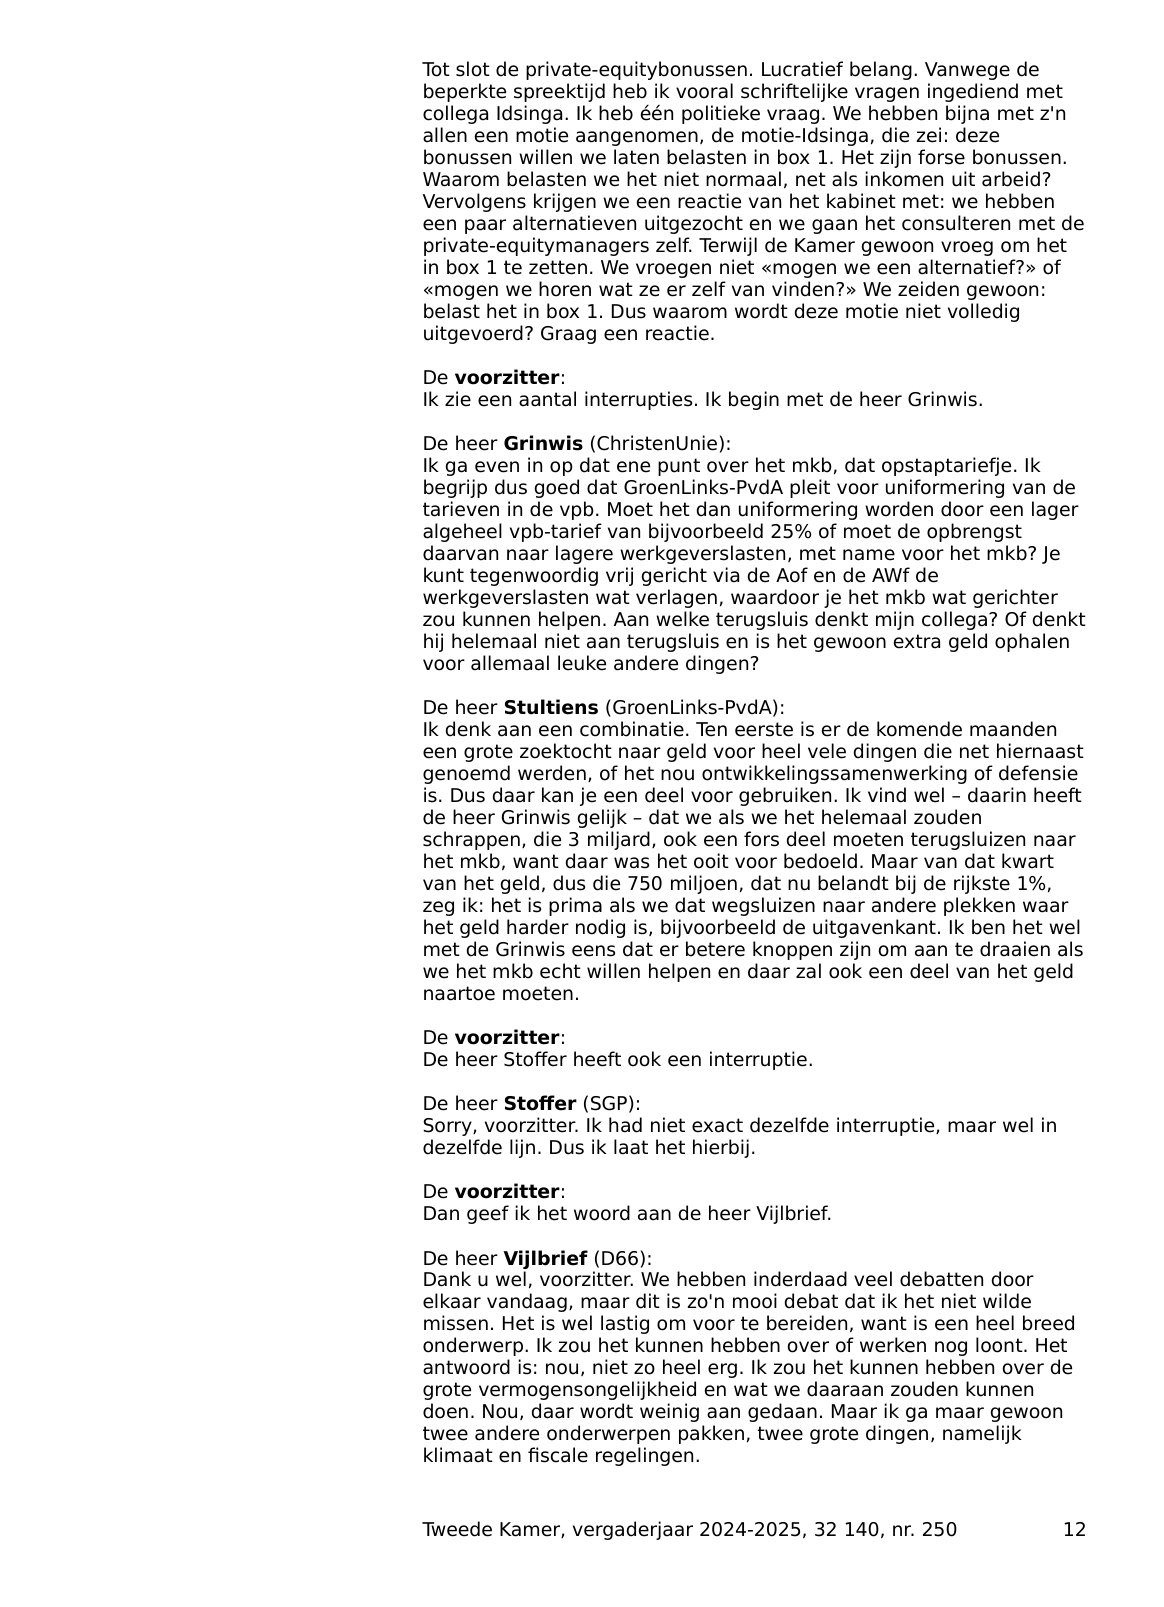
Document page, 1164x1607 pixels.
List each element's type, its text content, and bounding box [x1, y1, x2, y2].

text Ik denk aan een combinatie. Ten eerste is er de komende maanden een grote zoektocht naar geld voor heel vele dingen die net hiernaast genoemd werden, of het nou ontwikkelingssamenwerking of defensie is. Dus daar kan je een deel voor gebruiken. Ik vind wel – daarin heeft de heer Grinwis gelijk – dat we als we het helemaal zouden schrappen, die 3 miljard, ook een fors deel moeten terugsluizen naar het mkb, want daar was het ooit voor bedoeld. Maar van dat kwart van het geld, dus die 750 miljoen, dat nu belandt bij de rijkste 1%, zeg ik: het is prima als we dat wegsluizen naar andere plekken waar het geld harder nodig is, bijvoorbeeld de uitgavenkant. Ik ben het wel met de Grinwis eens dat er betere knoppen zijn om aan te draaien als we het mkb echt willen helpen en daar zal ook een deel van het geld naartoe moeten. [422, 719, 1087, 1005]
text De voorzitter: [422, 1181, 1087, 1203]
text De voorzitter: [422, 1027, 1087, 1049]
text De voorzitter: [422, 367, 1087, 389]
text Ik zie een aantal interrupties. Ik begin met de heer Grinwis. [422, 389, 1087, 411]
text Sorry, voorzitter. Ik had niet exact dezelfde interruptie, maar wel in dezelfde lijn. Dus ik laat het hierbij. [422, 1115, 1087, 1159]
text De heer Stultiens (GroenLinks-PvdA): [422, 697, 1087, 719]
text De heer Stoffer heeft ook een interruptie. [422, 1049, 1087, 1071]
text De heer Stoffer (SGP): [422, 1093, 1087, 1115]
text Dank u wel, voorzitter. We hebben inderdaad veel debatten door elkaar vandaag, maar dit is zo'n mooi debat dat ik het niet wilde missen. Het is wel lastig om voor te bereiden, want is een heel breed onderwerp. Ik zou het kunnen hebben over of werken nog loont. Het antwoord is: nou, niet zo heel erg. Ik zou het kunnen hebben over de grote vermogensongelijkheid en wat we daaraan zouden kunnen doen. Nou, daar wordt weinig aan gedaan. Maar ik ga maar gewoon twee andere onderwerpen pakken, twee grote dingen, namelijk klimaat en fiscale regelingen. [422, 1269, 1087, 1467]
text Tot slot de private-equitybonussen. Lucratief belang. Vanwege de beperkte spreektijd heb ik vooral schriftelijke vragen ingediend met collega Idsinga. Ik heb één politieke vraag. We hebben bijna met z'n allen een motie aangenomen, de motie-Idsinga, die zei: deze bonussen willen we laten belasten in box 1. Het zijn forse bonussen. Waarom belasten we het niet normaal, net als inkomen uit arbeid? Vervolgens krijgen we een reactie van het kabinet met: we hebben een paar alternatieven uitgezocht en we gaan het consulteren met de private-equitymanagers zelf. Terwijl de Kamer gewoon vroeg om het in box 1 te zetten. We vroegen niet «mogen we een alternatief?» of «mogen we horen wat ze er zelf van vinden?» We zeiden gewoon: belast het in box 1. Dus waarom wordt deze motie niet volledig uitgevoerd? Graag een reactie. [422, 59, 1087, 345]
text De heer Grinwis (ChristenUnie): [422, 433, 1087, 455]
text Ik ga even in op dat ene punt over het mkb, dat opstaptariefje. Ik begrijp dus goed dat GroenLinks-PvdA pleit voor uniformering van de tarieven in de vpb. Moet het dan uniformering worden door een lager algeheel vpb-tarief van bijvoorbeeld 25% of moet de opbrengst daarvan naar lagere werkgeverslasten, met name voor het mkb? Je kunt tegenwoordig vrij gericht via de Aof en de AWf de werkgeverslasten wat verlagen, waardoor je het mkb wat gerichter zou kunnen helpen. Aan welke terugsluis denkt mijn collega? Of denkt hij helemaal niet aan terugsluis en is het gewoon extra geld ophalen voor allemaal leuke andere dingen? [422, 455, 1087, 675]
text De heer Vijlbrief (D66): [422, 1247, 1087, 1269]
text Dan geef ik het woord aan de heer Vijlbrief. [422, 1203, 1087, 1225]
